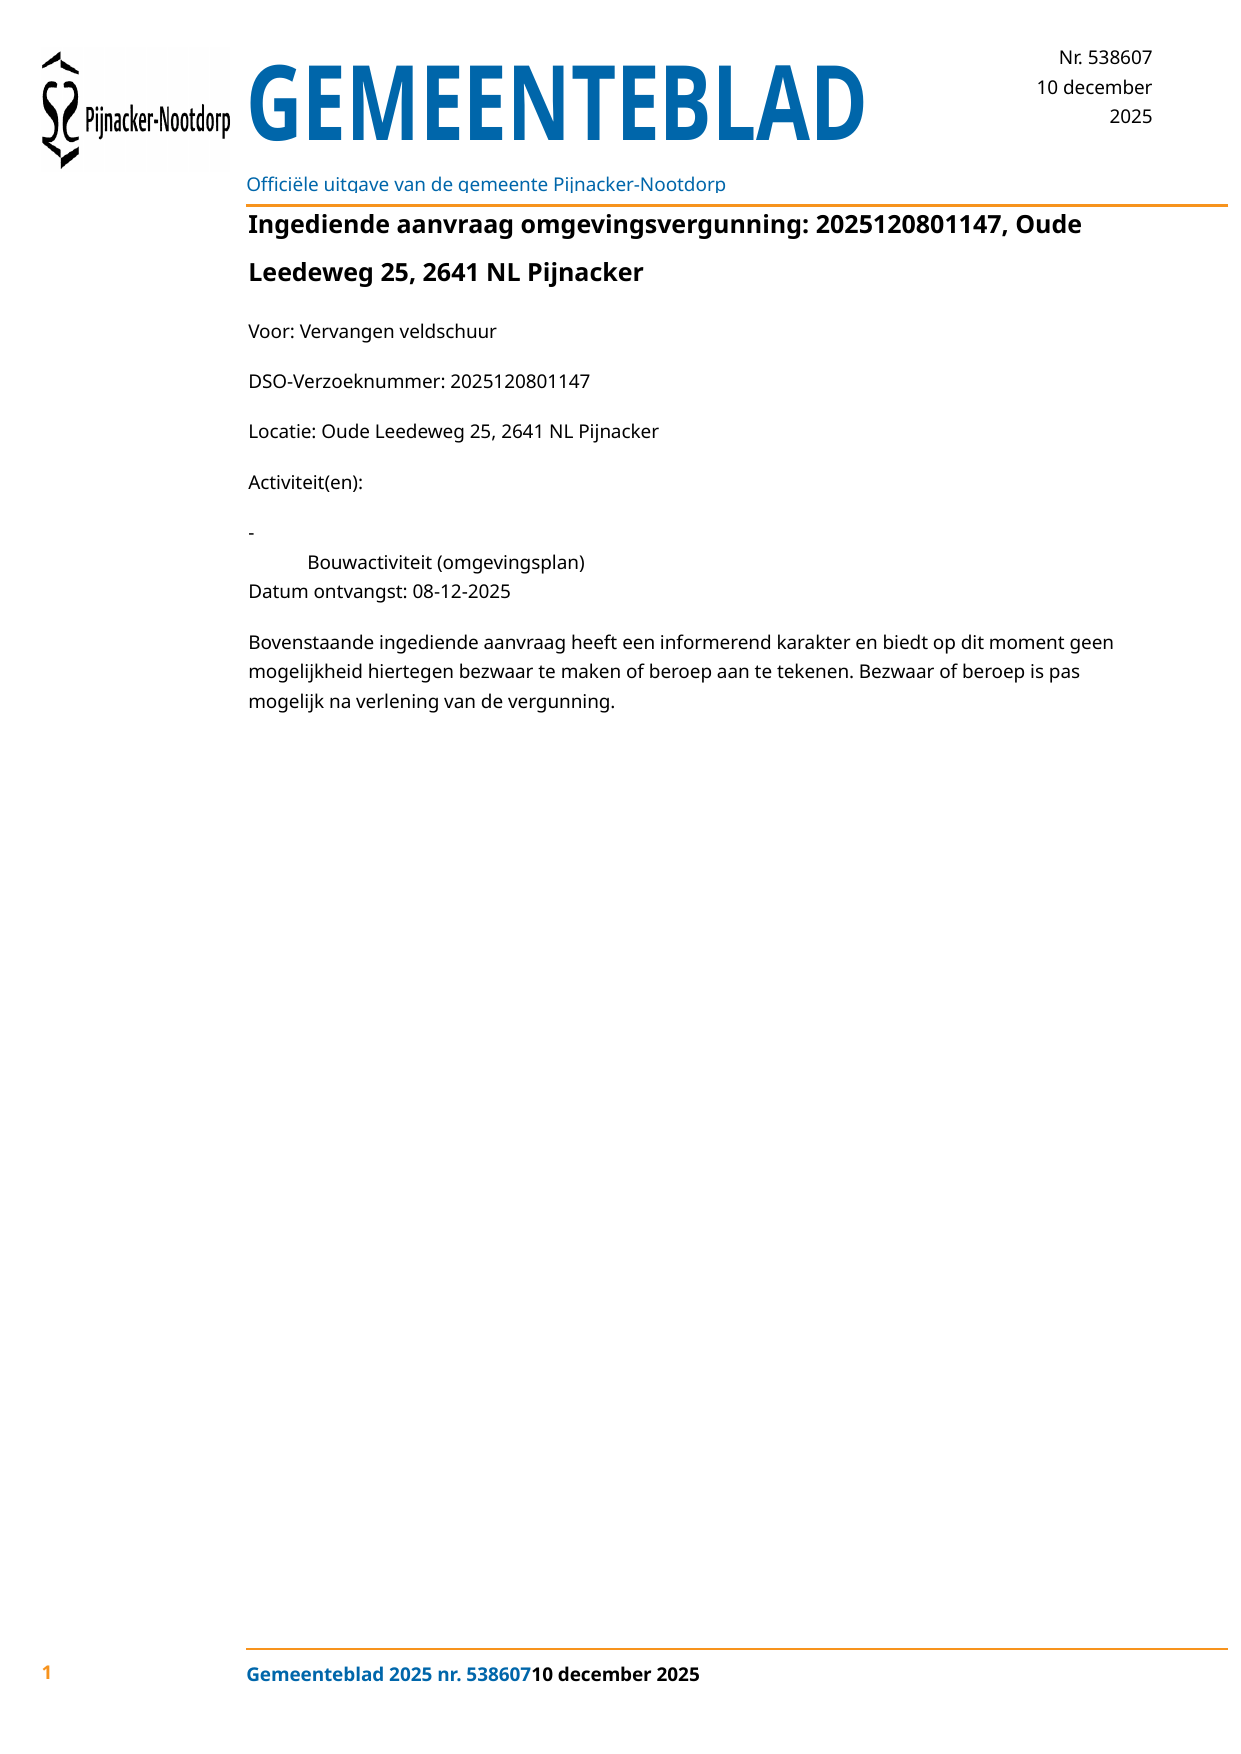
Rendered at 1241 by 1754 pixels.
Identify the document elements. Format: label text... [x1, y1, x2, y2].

text Activiteit(en): [248, 469, 1152, 495]
text Locatie: Oude Leedeweg 25, 2641 NL Pijnacker [248, 419, 1152, 444]
picture [41, 47, 231, 172]
text DSO-Verzoeknummer: 2025120801147 [248, 368, 1152, 394]
text Bovenstaande ingediende aanvraag heeft een informerend karakter en biedt op dit moment geen mogelijkheid hiertegen bezwaar te maken of beroep aan te tekenen. Bezwaar of beroep is pas mogelijk na verlening van de vergunning. [248, 629, 1152, 714]
list Bouwactiviteit (omgevingsplan) [248, 549, 1152, 575]
text Datum ontvangst: 08-12-2025 [248, 579, 1152, 604]
text Ingediende aanvraag omgevingsvergunning: 2025120801147, Oude Leedeweg 25, 2641 NL Pijnacker [248, 207, 1152, 288]
text Voor: Vervangen veldschuur [248, 318, 1152, 344]
